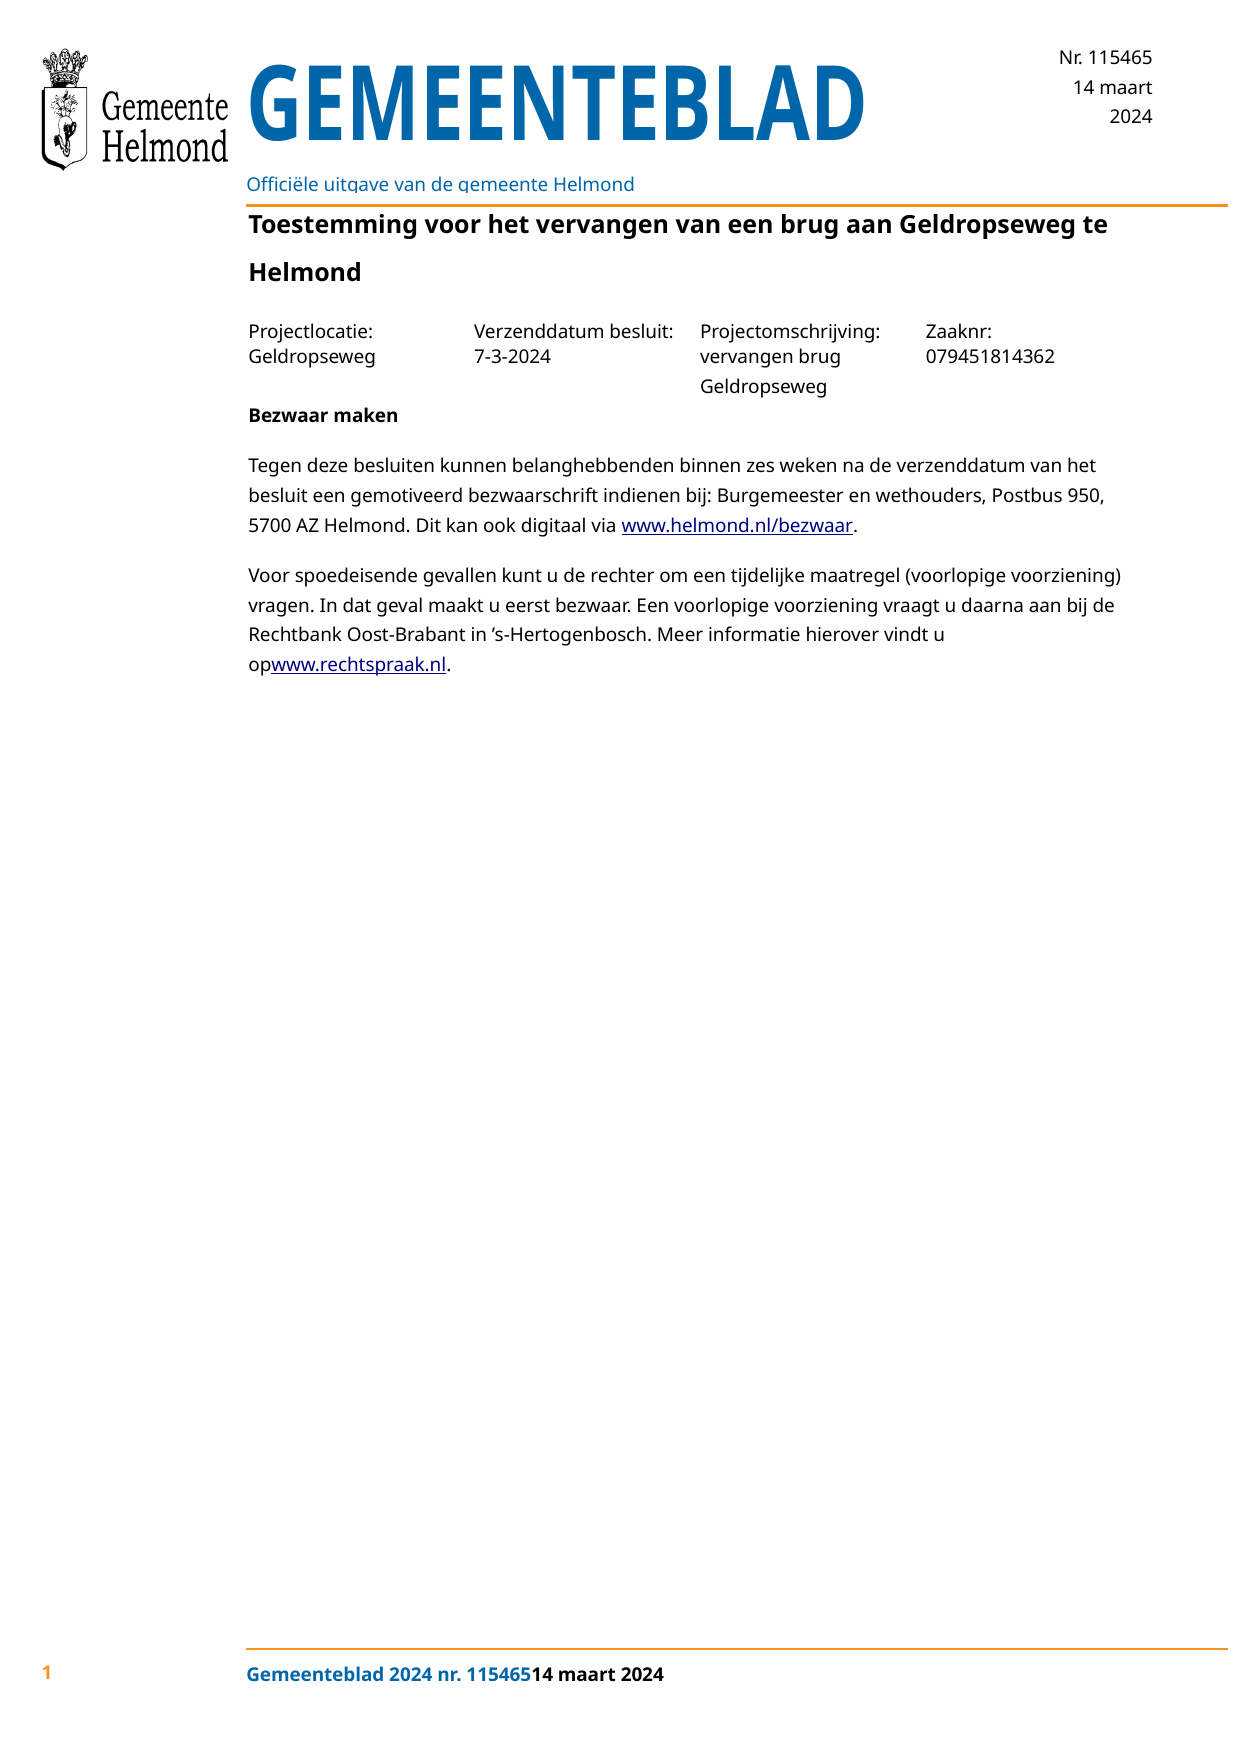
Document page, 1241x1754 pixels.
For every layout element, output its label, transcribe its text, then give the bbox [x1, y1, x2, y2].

text Toestemming voor het vervangen van een brug aan Geldropseweg te Helmond [248, 207, 1152, 288]
table_header Projectomschrijving: [700, 318, 926, 344]
table_cell 079451814362 [926, 344, 1152, 399]
table_header Verzenddatum besluit: [474, 318, 700, 344]
table_cell vervangen brug Geldropseweg [700, 344, 926, 399]
text Voor spoedeisende gevallen kunt u de rechter om een tijdelijke maatregel (voorlopige voorziening) vragen. In dat geval maakt u eerst bezwaar. Een voorlopige voorziening vraagt u daarna aan bij de Rechtbank Oost-Brabant in ’s-Hertogenbosch. Meer informatie hierover vindt u opwww.rechtspraak.nl. [248, 562, 1152, 677]
text Tegen deze besluiten kunnen belanghebbenden binnen zes weken na de verzenddatum van het besluit een gemotiveerd bezwaarschrift indienen bij: Burgemeester en wethouders, Postbus 950, 5700 AZ Helmond. Dit kan ook digitaal via www.helmond.nl/bezwaar. [248, 453, 1152, 538]
text Bezwaar maken [248, 402, 1152, 428]
table_cell Geldropseweg [248, 344, 474, 399]
table_header Projectlocatie: [248, 318, 474, 344]
table_cell 7-3-2024 [474, 344, 700, 399]
table_header Zaaknr: [926, 318, 1152, 344]
picture [41, 47, 231, 172]
